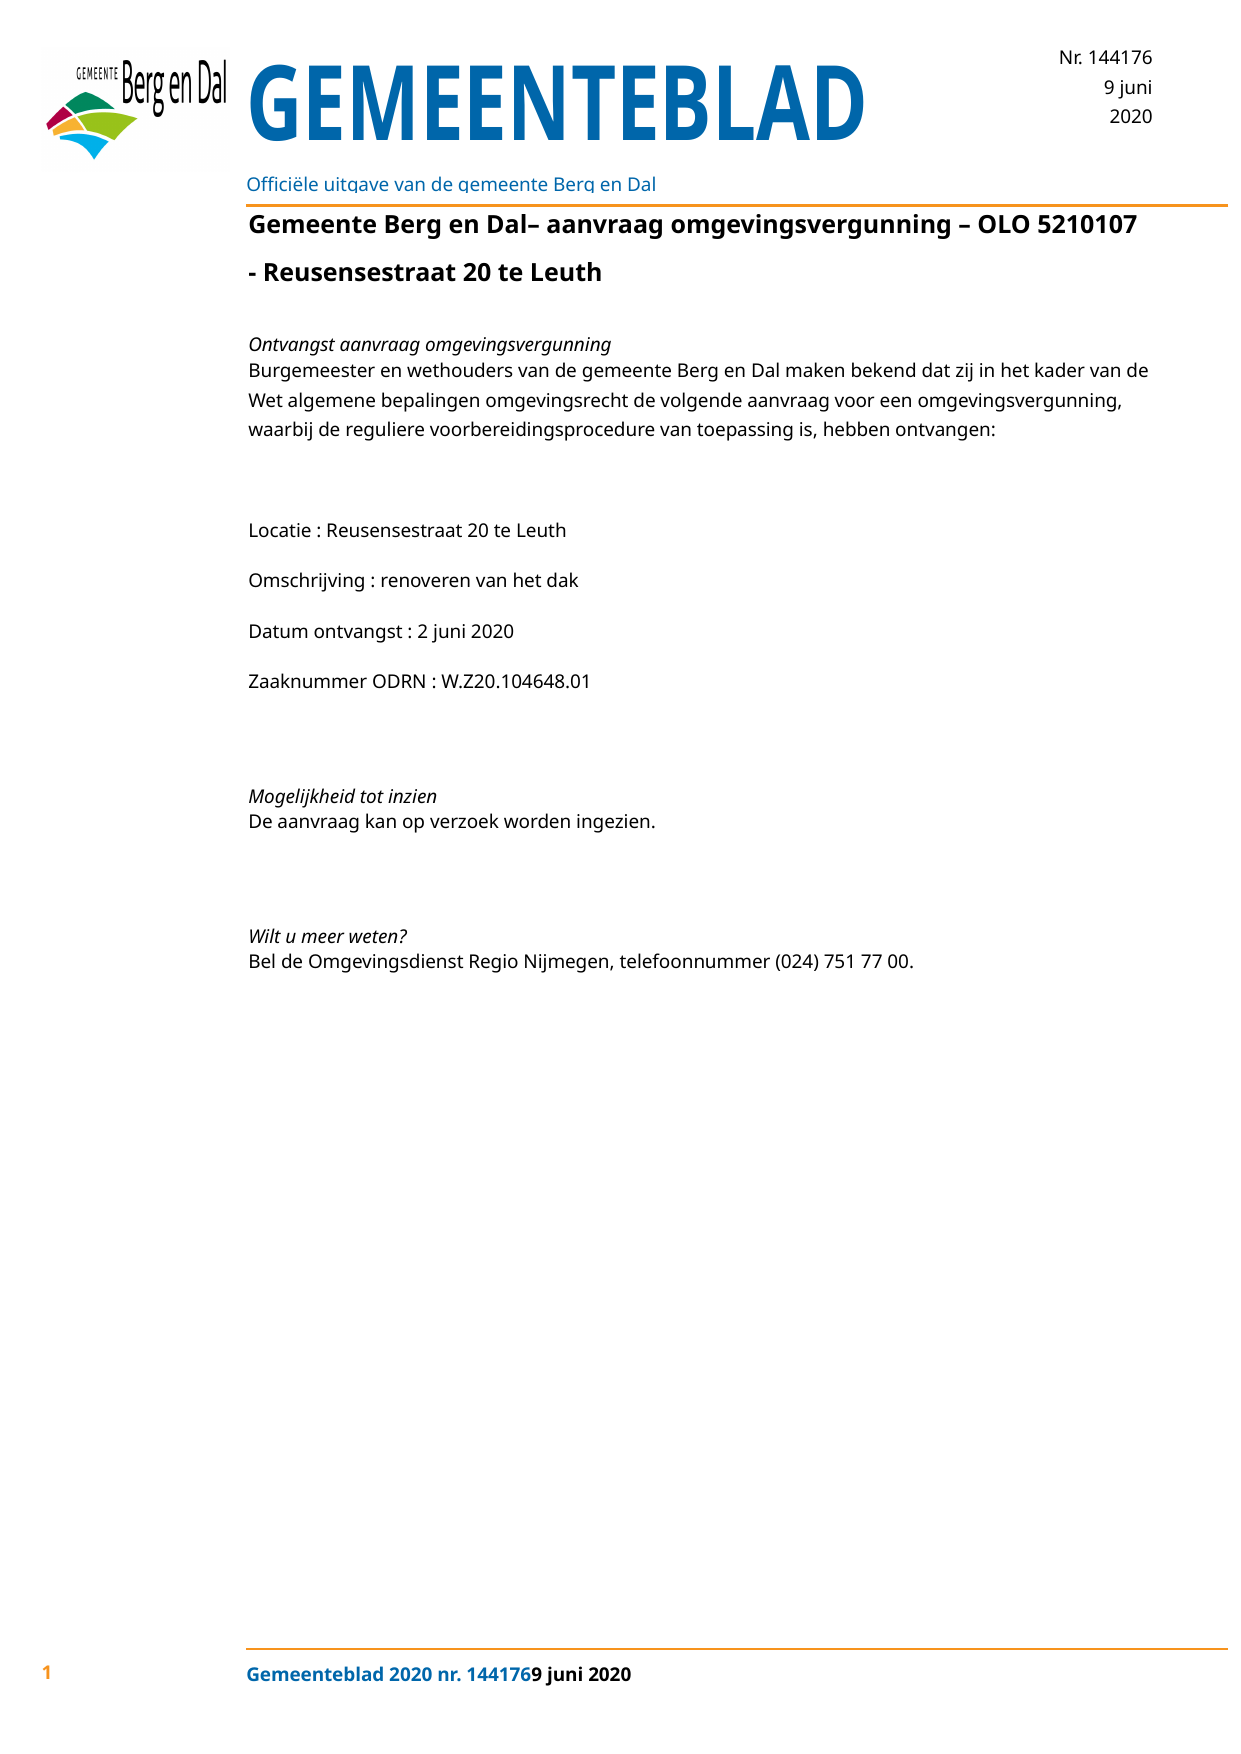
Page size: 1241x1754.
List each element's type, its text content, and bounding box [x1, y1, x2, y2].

text Locatie : Reusensestraat 20 te Leuth [248, 517, 1152, 543]
text Zaaknummer ODRN : W.Z20.104648.01 [248, 668, 1152, 694]
text Datum ontvangst : 2 juni 2020 [248, 618, 1152, 644]
text De aanvraag kan op verzoek worden ingezien. [248, 808, 1152, 834]
text Gemeente Berg en Dal– aanvraag omgevingsvergunning – OLO 5210107 - Reusensestraat 20 te Leuth [248, 207, 1152, 288]
text Burgemeester en wethouders van de gemeente Berg en Dal maken bekend dat zij in het kader van de Wet algemene bepalingen omgevingsrecht de volgende aanvraag voor een omgevingsvergunning, waarbij de reguliere voorbereidingsprocedure van toepassing is, hebben ontvangen: [248, 357, 1152, 442]
text Wilt u meer weten? [248, 923, 1152, 949]
text Ontvangst aanvraag omgevingsvergunning [248, 331, 1152, 357]
text Bel de Omgevingsdienst Regio Nijmegen, telefoonnummer (024) 751 77 00. [248, 949, 1152, 974]
text Mogelijkheid tot inzien [248, 783, 1152, 808]
picture [41, 47, 231, 172]
text Omschrijving : renoveren van het dak [248, 568, 1152, 593]
